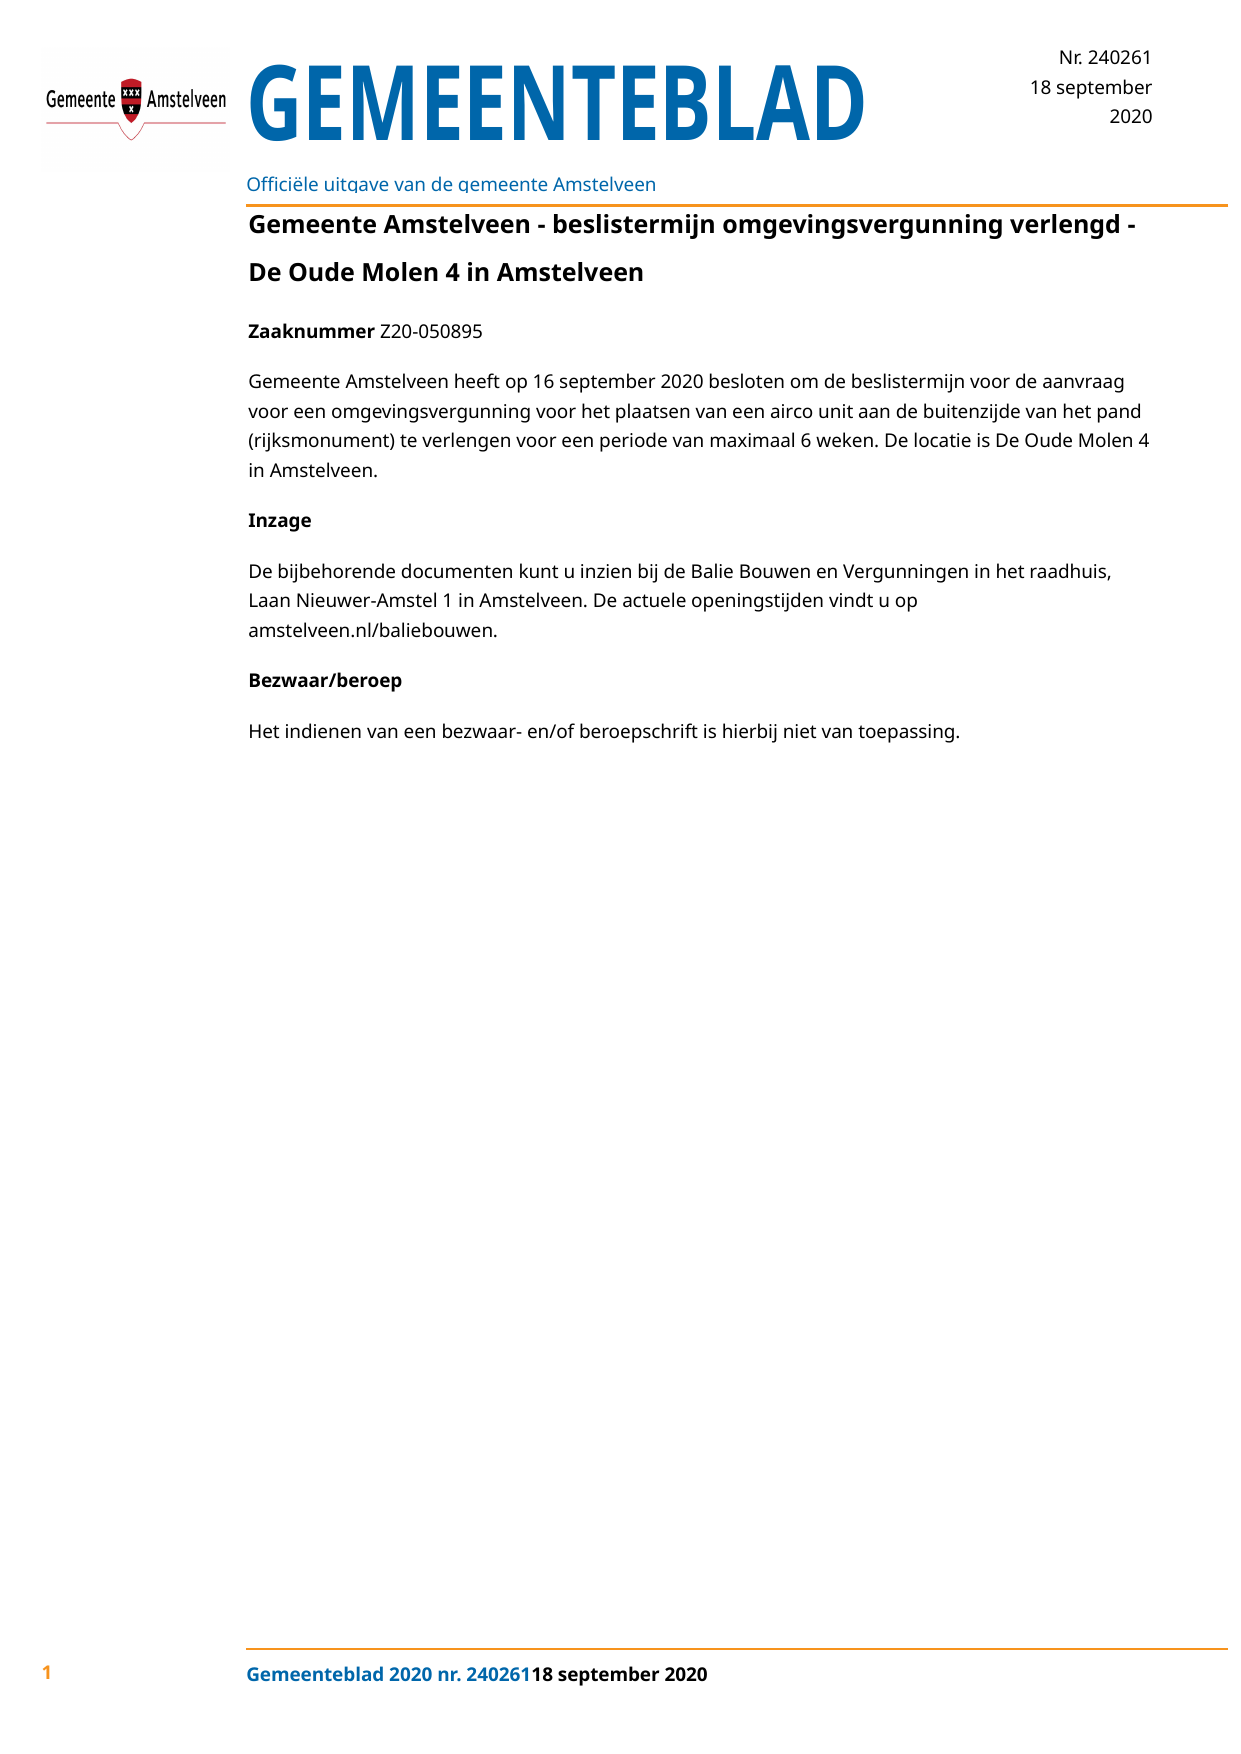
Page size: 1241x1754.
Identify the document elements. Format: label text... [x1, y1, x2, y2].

text Bezwaar/beroep [248, 667, 1152, 693]
text Gemeente Amstelveen - beslistermijn omgevingsvergunning verlengd - De Oude Molen 4 in Amstelveen [248, 207, 1152, 288]
text Zaaknummer Z20-050895 [248, 318, 1152, 344]
text Inzage [248, 507, 1152, 533]
text Het indienen van een bezwaar- en/of beroepschrift is hierbij niet van toepassing. [248, 718, 1152, 744]
picture [41, 47, 231, 172]
text De bijbehorende documenten kunt u inzien bij de Balie Bouwen en Vergunningen in het raadhuis, Laan Nieuwer-Amstel 1 in Amstelveen. De actuele openingstijden vindt u op amstelveen.nl/baliebouwen. [248, 558, 1152, 643]
text Gemeente Amstelveen heeft op 16 september 2020 besloten om de beslistermijn voor de aanvraag voor een omgevingsvergunning voor het plaatsen van een airco unit aan de buitenzijde van het pand (rijksmonument) te verlengen voor een periode van maximaal 6 weken. De locatie is De Oude Molen 4 in Amstelveen. [248, 368, 1152, 483]
